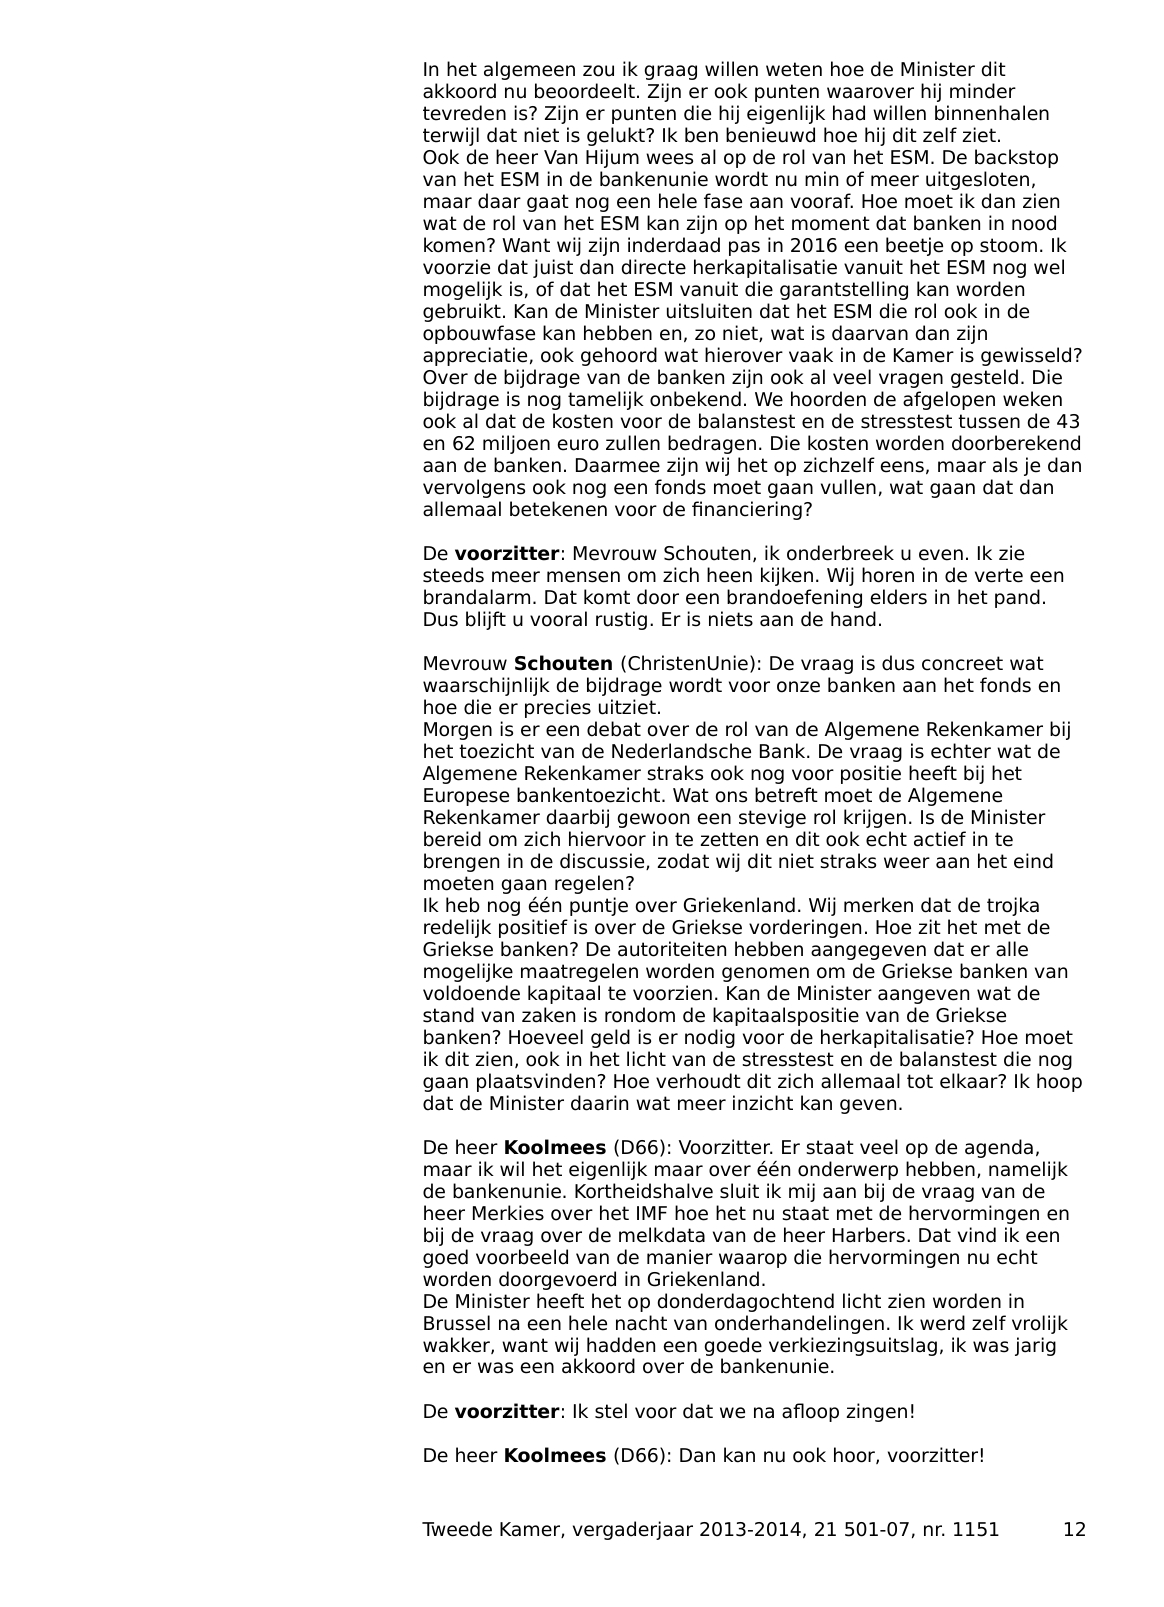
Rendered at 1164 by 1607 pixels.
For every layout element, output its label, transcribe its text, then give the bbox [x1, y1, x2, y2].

text Over de bijdrage van de banken zijn ook al veel vragen gesteld. Die bijdrage is nog tamelijk onbekend. We hoorden de afgelopen weken ook al dat de kosten voor de balanstest en de stresstest tussen de 43 en 62 miljoen euro zullen bedragen. Die kosten worden doorberekend aan de banken. Daarmee zijn wij het op zichzelf eens, maar als je dan vervolgens ook nog een fonds moet gaan vullen, wat gaan dat dan allemaal betekenen voor de financiering? [422, 367, 1087, 521]
text Ik heb nog één puntje over Griekenland. Wij merken dat de trojka redelijk positief is over de Griekse vorderingen. Hoe zit het met de Griekse banken? De autoriteiten hebben aangegeven dat er alle mogelijke maatregelen worden genomen om de Griekse banken van voldoende kapitaal te voorzien. Kan de Minister aangeven wat de stand van zaken is rondom de kapitaalspositie van de Griekse banken? Hoeveel geld is er nodig voor de herkapitalisatie? Hoe moet ik dit zien, ook in het licht van de stresstest en de balanstest die nog gaan plaatsvinden? Hoe verhoudt dit zich allemaal tot elkaar? Ik hoop dat de Minister daarin wat meer inzicht kan geven. [422, 895, 1087, 1114]
text Morgen is er een debat over de rol van de Algemene Rekenkamer bij het toezicht van de Nederlandsche Bank. De vraag is echter wat de Algemene Rekenkamer straks ook nog voor positie heeft bij het Europese bankentoezicht. Wat ons betreft moet de Algemene Rekenkamer daarbij gewoon een stevige rol krijgen. Is de Minister bereid om zich hiervoor in te zetten en dit ook echt actief in te brengen in de discussie, zodat wij dit niet straks weer aan het eind moeten gaan regelen? [422, 719, 1087, 895]
text Ook de heer Van Hijum wees al op de rol van het ESM. De backstop van het ESM in de bankenunie wordt nu min of meer uitgesloten, maar daar gaat nog een hele fase aan vooraf. Hoe moet ik dan zien wat de rol van het ESM kan zijn op het moment dat banken in nood komen? Want wij zijn inderdaad pas in 2016 een beetje op stoom. Ik voorzie dat juist dan directe herkapitalisatie vanuit het ESM nog wel mogelijk is, of dat het ESM vanuit die garantstelling kan worden gebruikt. Kan de Minister uitsluiten dat het ESM die rol ook in de opbouwfase kan hebben en, zo niet, wat is daarvan dan zijn appreciatie, ook gehoord wat hierover vaak in de Kamer is gewisseld? [422, 147, 1087, 367]
text In het algemeen zou ik graag willen weten hoe de Minister dit akkoord nu beoordeelt. Zijn er ook punten waarover hij minder tevreden is? Zijn er punten die hij eigenlijk had willen binnenhalen terwijl dat niet is gelukt? Ik ben benieuwd hoe hij dit zelf ziet. [422, 59, 1087, 147]
text Mevrouw Schouten (ChristenUnie): De vraag is dus concreet wat waarschijnlijk de bijdrage wordt voor onze banken aan het fonds en hoe die er precies uitziet. [422, 653, 1087, 719]
text De voorzitter: Ik stel voor dat we na afloop zingen! [422, 1401, 1087, 1423]
text De heer Koolmees (D66): Voorzitter. Er staat veel op de agenda, maar ik wil het eigenlijk maar over één onderwerp hebben, namelijk de bankenunie. Kortheidshalve sluit ik mij aan bij de vraag van de heer Merkies over het IMF hoe het nu staat met de hervormingen en bij de vraag over de melkdata van de heer Harbers. Dat vind ik een goed voorbeeld van de manier waarop die hervormingen nu echt worden doorgevoerd in Griekenland. [422, 1137, 1087, 1291]
text De voorzitter: Mevrouw Schouten, ik onderbreek u even. Ik zie steeds meer mensen om zich heen kijken. Wij horen in de verte een brandalarm. Dat komt door een brandoefening elders in het pand. Dus blijft u vooral rustig. Er is niets aan de hand. [422, 543, 1087, 631]
text De heer Koolmees (D66): Dan kan nu ook hoor, voorzitter! [422, 1445, 1087, 1467]
text De Minister heeft het op donderdagochtend licht zien worden in Brussel na een hele nacht van onderhandelingen. Ik werd zelf vrolijk wakker, want wij hadden een goede verkiezingsuitslag, ik was jarig en er was een akkoord over de bankenunie. [422, 1291, 1087, 1378]
